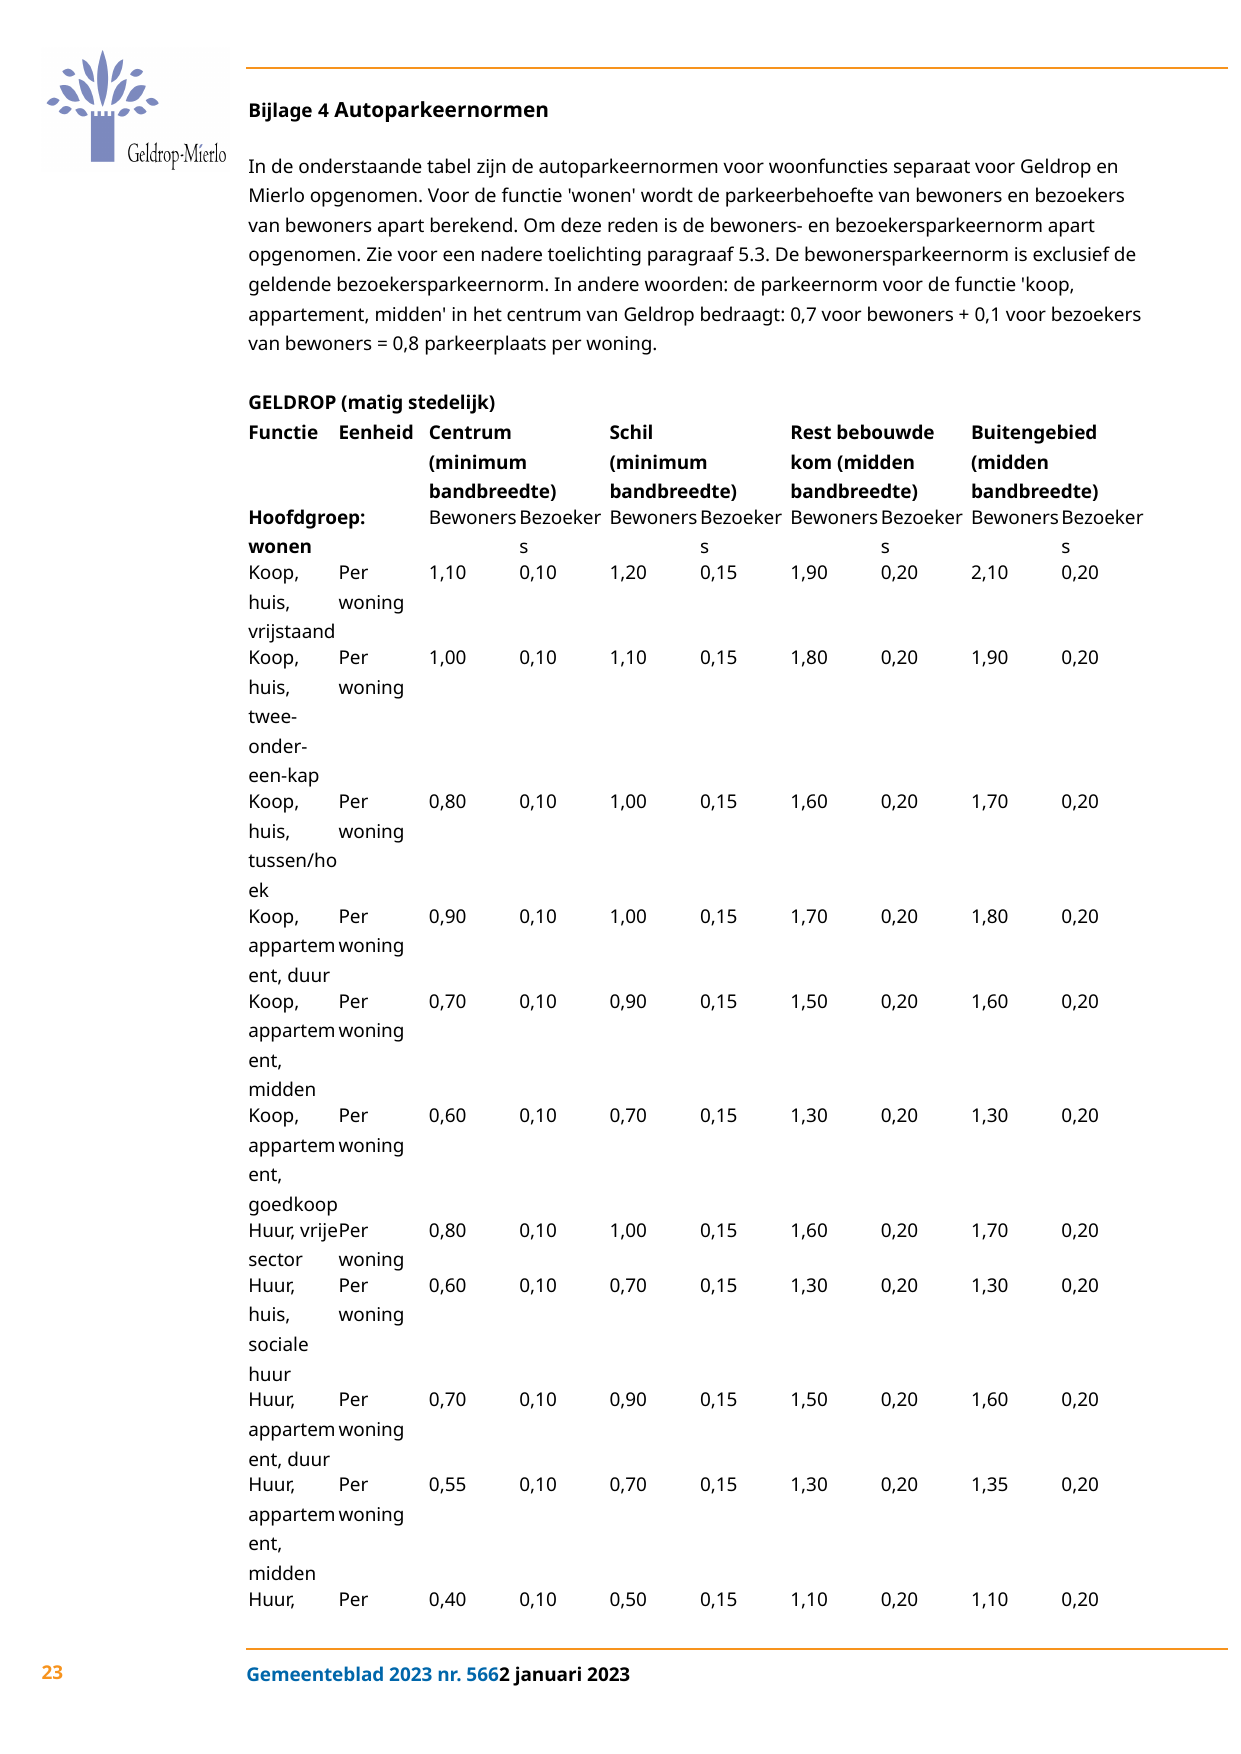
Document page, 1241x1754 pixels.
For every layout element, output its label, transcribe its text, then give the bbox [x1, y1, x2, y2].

table_cell Koop, appartement, goedkoop [248, 1102, 338, 1217]
table_cell 0,20 [881, 789, 971, 903]
table_cell 0,10 [519, 988, 609, 1102]
table_cell 0,50 [609, 1586, 700, 1612]
table_cell 0,70 [609, 1102, 700, 1217]
table_cell 1,90 [971, 644, 1061, 788]
table_cell 0,20 [1061, 1586, 1152, 1612]
table_cell 0,20 [881, 1102, 971, 1217]
table_cell Per woning [338, 1272, 429, 1387]
table_cell 0,10 [519, 903, 609, 988]
table_cell 0,90 [429, 903, 519, 988]
table_cell 0,15 [700, 903, 790, 988]
table_cell 1,30 [971, 1102, 1061, 1217]
picture [41, 47, 231, 172]
table_cell 0,20 [1061, 1102, 1152, 1217]
table_cell 0,90 [609, 988, 700, 1102]
table_cell 0,55 [429, 1471, 519, 1586]
text In de onderstaande tabel zijn de autoparkeernormen voor woonfuncties separaat voor Geldrop en Mierlo opgenomen. Voor de functie 'wonen' wordt de parkeerbehoefte van bewoners en bezoekers van bewoners apart berekend. Om deze reden is de bewoners- en bezoekersparkeernorm apart opgenomen. Zie voor een nadere toelichting paragraaf 5.3. De bewonersparkeernorm is exclusief de geldende bezoekersparkeernorm. In andere woorden: de parkeernorm voor de functie 'koop, appartement, midden' in het centrum van Geldrop bedraagt: 0,7 voor bewoners + 0,1 voor bezoekers van bewoners = 0,8 parkeerplaats per woning. [248, 153, 1152, 356]
table_cell 0,20 [881, 1217, 971, 1272]
table_cell Koop, huis, tussen/hoek [248, 789, 338, 903]
table_cell 1,60 [971, 988, 1061, 1102]
table_cell Per woning [338, 644, 429, 788]
table_cell 0,60 [429, 1102, 519, 1217]
table_cell 1,10 [609, 644, 700, 788]
table_cell 1,00 [429, 644, 519, 788]
table_cell Bewoners [609, 504, 700, 559]
table_cell 0,20 [1061, 644, 1152, 788]
table_cell 0,20 [881, 644, 971, 788]
table_cell 0,10 [519, 560, 609, 644]
table_cell Per woning [338, 1387, 429, 1471]
table_cell 0,20 [881, 560, 971, 644]
table_cell Per woning [338, 988, 429, 1102]
table_cell Koop, huis, twee-onder-een-kap [248, 644, 338, 788]
table_cell 1,50 [790, 1387, 881, 1471]
table_cell 0,70 [429, 1387, 519, 1471]
table_cell 0,60 [429, 1272, 519, 1387]
text GELDROP (matig stedelijk) [248, 389, 1152, 415]
table_cell 1,00 [609, 789, 700, 903]
table_header Schil (minimum bandbreedte) [609, 419, 790, 504]
table_cell 0,10 [519, 1102, 609, 1217]
table_cell 0,90 [609, 1387, 700, 1471]
table_cell 0,20 [881, 1471, 971, 1586]
table_cell 1,30 [971, 1272, 1061, 1387]
table_cell Koop, appartement, midden [248, 988, 338, 1102]
table_cell 0,20 [1061, 988, 1152, 1102]
table_cell 0,70 [429, 988, 519, 1102]
table_cell 0,15 [700, 560, 790, 644]
table_cell 2,10 [971, 560, 1061, 644]
table_cell 0,15 [700, 1387, 790, 1471]
table_cell Per woning [338, 1102, 429, 1217]
table_cell 1,90 [790, 560, 881, 644]
table_cell Bewoners [790, 504, 881, 559]
table_cell 0,20 [1061, 903, 1152, 988]
table_cell 1,00 [609, 1217, 700, 1272]
table_cell 1,60 [790, 789, 881, 903]
table_cell 1,80 [790, 644, 881, 788]
table_cell 0,15 [700, 644, 790, 788]
table_cell 0,15 [700, 789, 790, 903]
table_cell 0,20 [1061, 789, 1152, 903]
table_cell Per woning [338, 903, 429, 988]
table_header Centrum (minimum bandbreedte) [429, 419, 609, 504]
table_cell 1,70 [971, 1217, 1061, 1272]
table_cell 0,15 [700, 1471, 790, 1586]
text Bijlage 4 Autoparkeernormen [248, 95, 1152, 123]
table_cell 1,00 [609, 903, 700, 988]
table_cell Koop, appartement, duur [248, 903, 338, 988]
table_cell 1,70 [790, 903, 881, 988]
table_cell 1,30 [790, 1102, 881, 1217]
table_cell Koop, huis, vrijstaand [248, 560, 338, 644]
table_cell 1,60 [971, 1387, 1061, 1471]
table_header Buitengebied (midden bandbreedte) [971, 419, 1152, 504]
table_cell 1,80 [971, 903, 1061, 988]
table_cell Bezoekers [1061, 504, 1152, 559]
table_cell 0,10 [519, 1272, 609, 1387]
table_cell 1,70 [971, 789, 1061, 903]
table_cell 0,20 [1061, 1471, 1152, 1586]
table_cell 0,20 [881, 1387, 971, 1471]
table_header Functie [248, 419, 338, 504]
table_cell Huur, appartement, midden [248, 1471, 338, 1586]
table_cell 1,20 [609, 560, 700, 644]
table_cell 0,20 [881, 1272, 971, 1387]
table_cell Huur, [248, 1586, 338, 1612]
table_cell 0,10 [519, 789, 609, 903]
table_cell 0,10 [519, 1387, 609, 1471]
table_cell 0,80 [429, 789, 519, 903]
table_cell 1,10 [790, 1586, 881, 1612]
table_cell Per woning [338, 560, 429, 644]
table_cell 0,10 [519, 1471, 609, 1586]
table_header Eenheid [338, 419, 429, 504]
table_cell Bezoekers [700, 504, 790, 559]
table_cell 0,20 [1061, 560, 1152, 644]
table_cell 1,60 [790, 1217, 881, 1272]
table_cell 0,10 [519, 1217, 609, 1272]
table_cell Bezoekers [519, 504, 609, 559]
table_cell 0,20 [881, 988, 971, 1102]
table_header Rest bebouwde kom (midden bandbreedte) [790, 419, 971, 504]
table_cell 0,20 [1061, 1387, 1152, 1471]
table_cell 0,20 [881, 1586, 971, 1612]
table_cell Hoofdgroep: wonen [248, 504, 429, 559]
table_cell 0,15 [700, 1217, 790, 1272]
table_cell Per woning [338, 1471, 429, 1586]
table_cell 1,35 [971, 1471, 1061, 1586]
table_cell Per [338, 1586, 429, 1612]
table_cell Huur, appartement, duur [248, 1387, 338, 1471]
table_cell 0,70 [609, 1272, 700, 1387]
table_cell 0,10 [519, 644, 609, 788]
table_cell 1,10 [971, 1586, 1061, 1612]
table_cell 0,40 [429, 1586, 519, 1612]
table_cell Huur, vrije sector [248, 1217, 338, 1272]
table_cell Huur, huis, sociale huur [248, 1272, 338, 1387]
table_cell Bewoners [971, 504, 1061, 559]
table_cell 1,50 [790, 988, 881, 1102]
table_cell 1,30 [790, 1272, 881, 1387]
table_cell 0,20 [881, 903, 971, 988]
table_cell 0,70 [609, 1471, 700, 1586]
table_cell 0,15 [700, 1586, 790, 1612]
table_cell 1,30 [790, 1471, 881, 1586]
table_cell 1,10 [429, 560, 519, 644]
table_cell 0,15 [700, 1102, 790, 1217]
table_cell 0,20 [1061, 1272, 1152, 1387]
table_cell 0,20 [1061, 1217, 1152, 1272]
table_cell 0,80 [429, 1217, 519, 1272]
table_cell 0,15 [700, 1272, 790, 1387]
table_cell Bezoekers [881, 504, 971, 559]
table_cell Bewoners [429, 504, 519, 559]
table_cell Per woning [338, 1217, 429, 1272]
table_cell 0,10 [519, 1586, 609, 1612]
table_cell 0,15 [700, 988, 790, 1102]
table_cell Per woning [338, 789, 429, 903]
